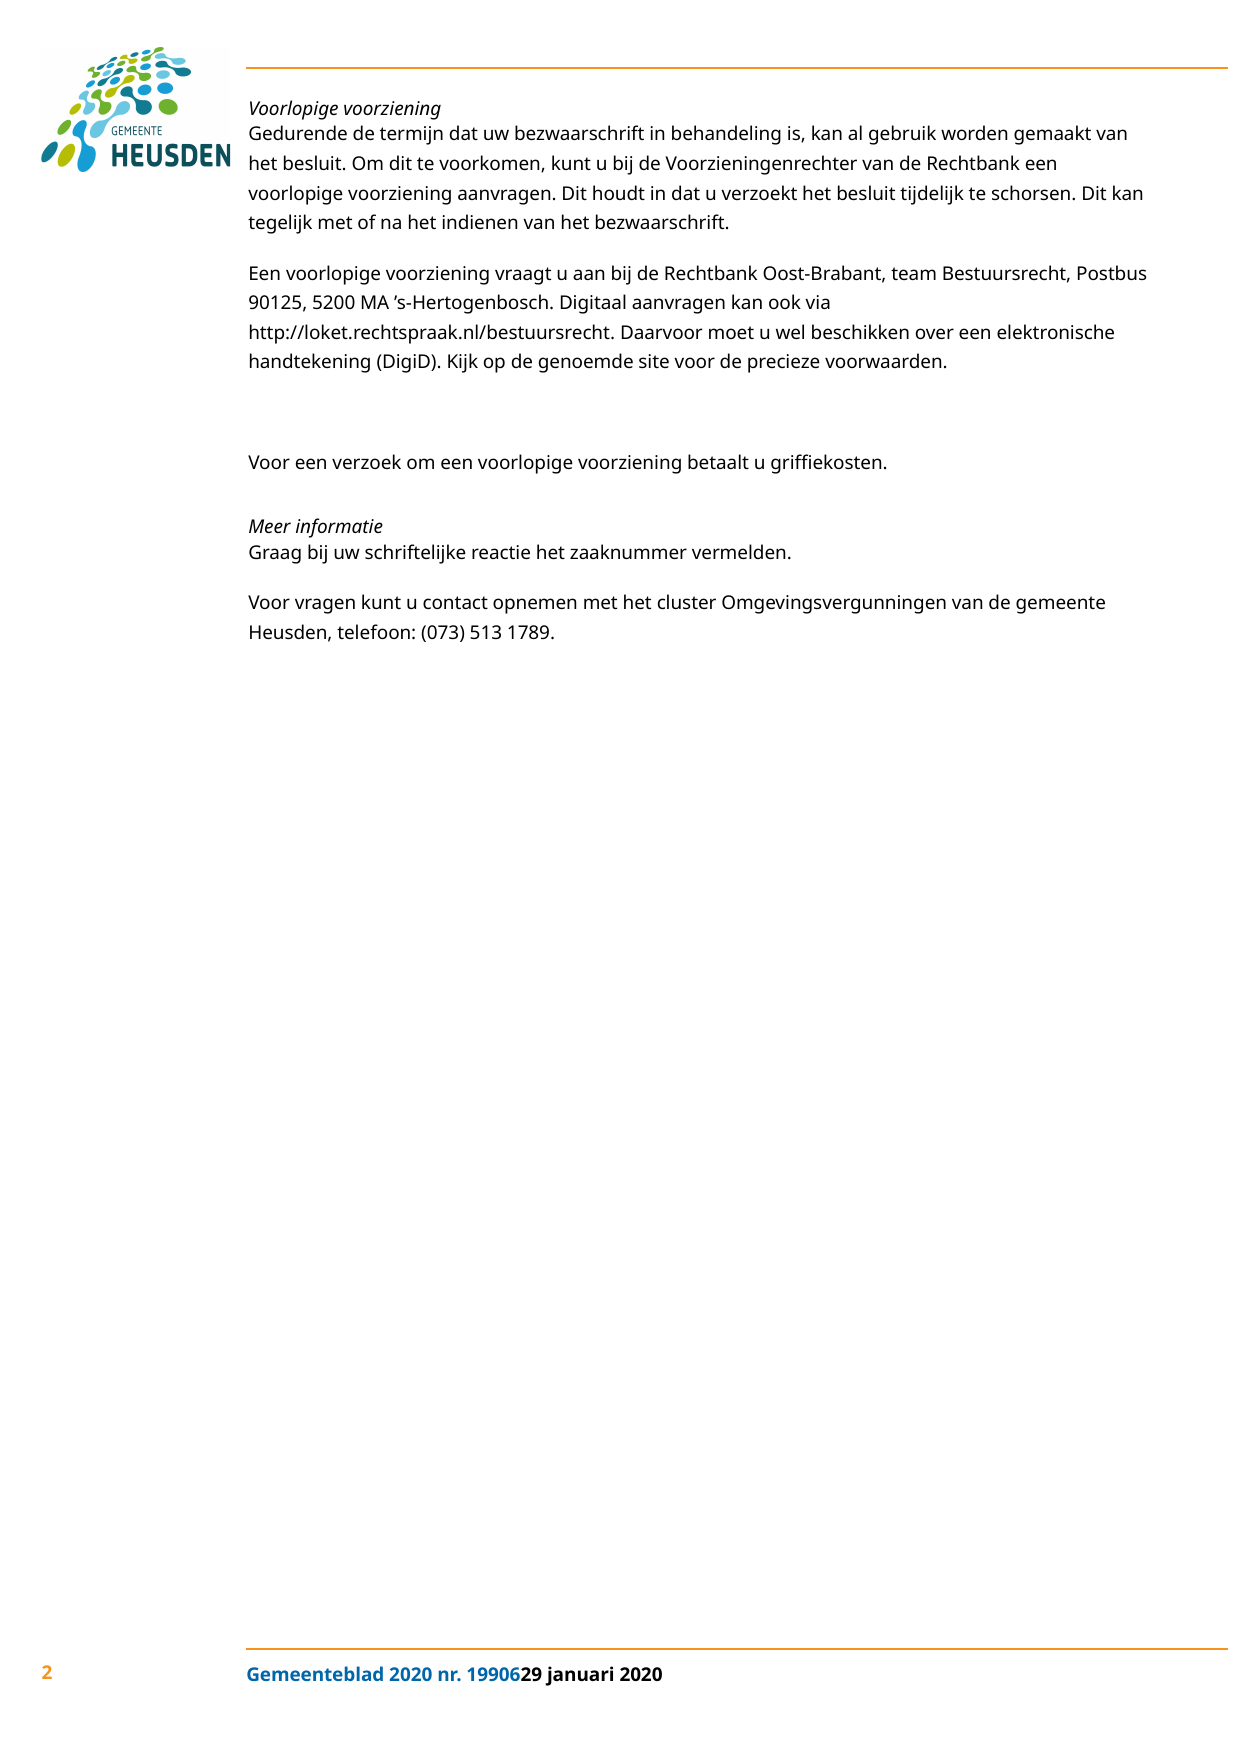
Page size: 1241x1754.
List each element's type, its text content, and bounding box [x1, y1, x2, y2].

text Voorlopige voorziening [248, 95, 1152, 121]
picture [41, 47, 231, 172]
text Meer informatie [248, 513, 1152, 539]
text Voor vragen kunt u contact opnemen met het cluster Omgevingsvergunningen van de gemeente Heusden, telefoon: (073) 513 1789. [248, 589, 1152, 645]
text Voor een verzoek om een voorlopige voorziening betaalt u griffiekosten. [248, 449, 1152, 475]
text Gedurende de termijn dat uw bezwaarschrift in behandeling is, kan al gebruik worden gemaakt van het besluit. Om dit te voorkomen, kunt u bij de Voorzieningenrechter van de Rechtbank een voorlopige voorziening aanvragen. Dit houdt in dat u verzoekt het besluit tijdelijk te schorsen. Dit kan tegelijk met of na het indienen van het bezwaarschrift. [248, 121, 1152, 235]
text Een voorlopige voorziening vraagt u aan bij de Rechtbank Oost-Brabant, team Bestuursrecht, Postbus 90125, 5200 MA ’s-Hertogenbosch. Digitaal aanvragen kan ook via http://loket.rechtspraak.nl/bestuursrecht. Daarvoor moet u wel beschikken over een elektronische handtekening (DigiD). Kijk op de genoemde site voor de precieze voorwaarden. [248, 260, 1152, 374]
text Graag bij uw schriftelijke reactie het zaaknummer vermelden. [248, 539, 1152, 565]
